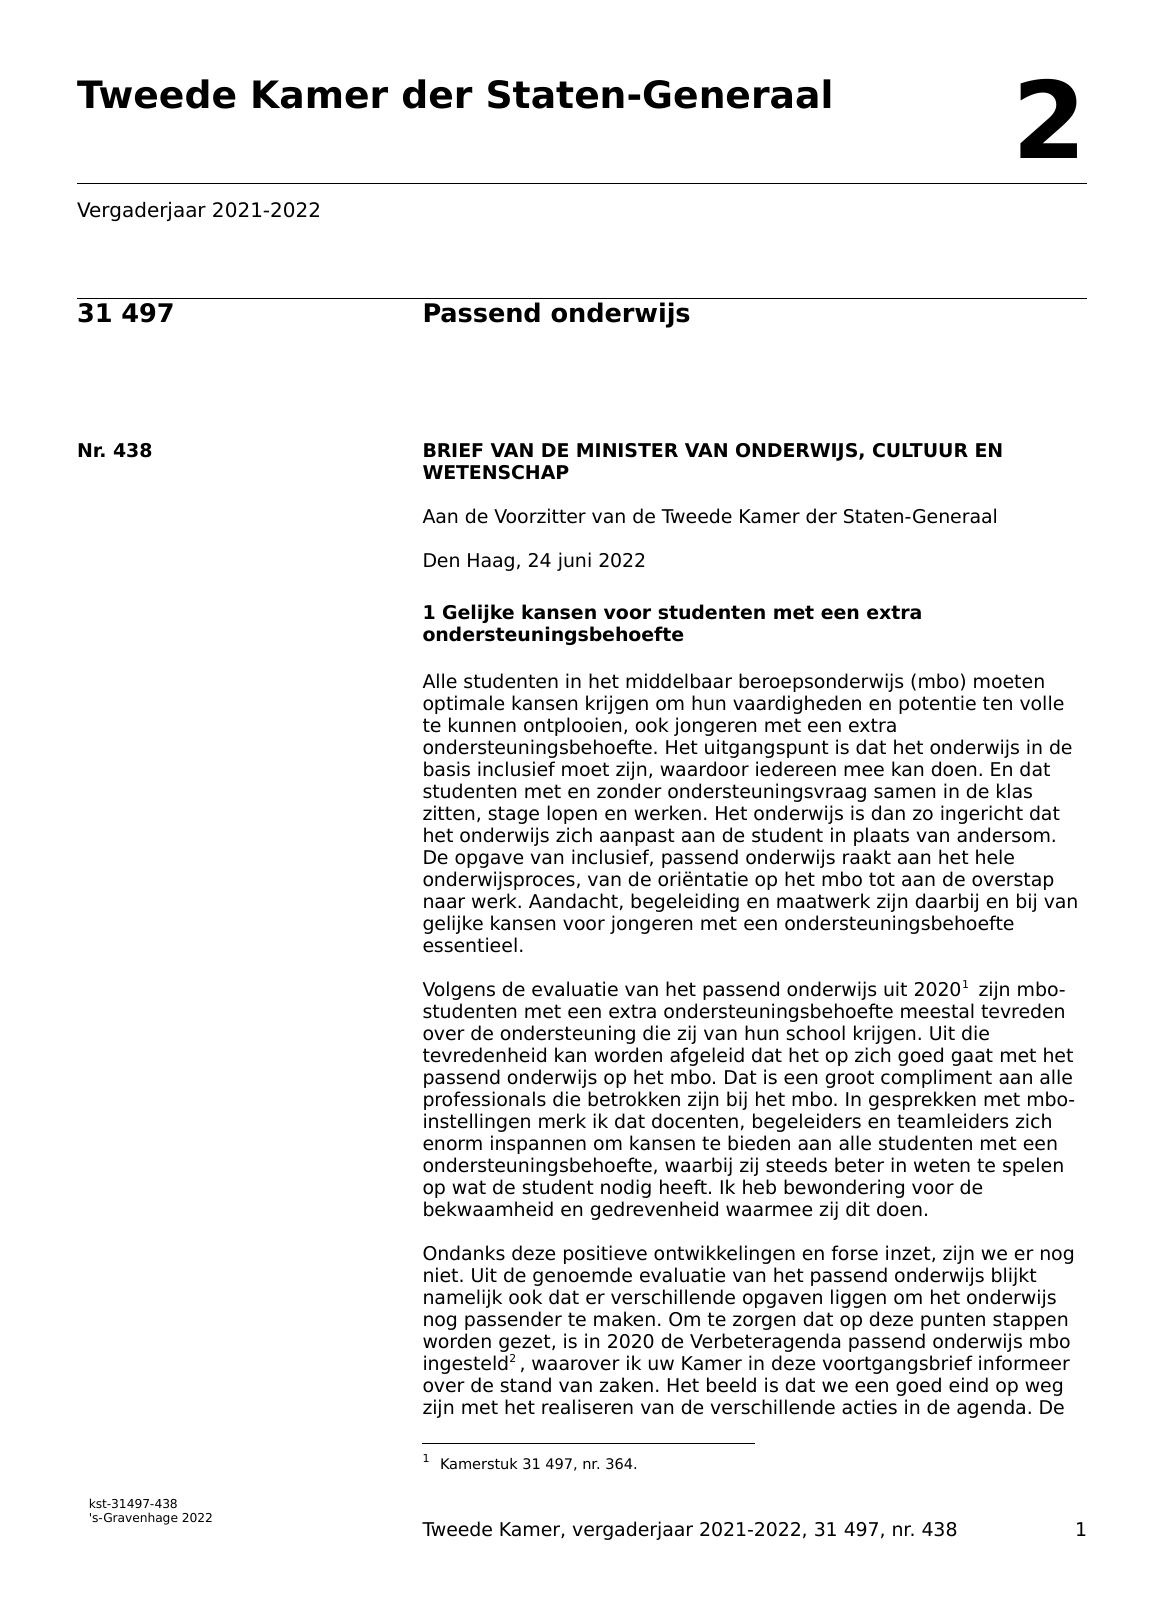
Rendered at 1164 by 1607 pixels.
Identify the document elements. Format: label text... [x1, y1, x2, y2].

text Ondanks deze positieve ontwikkelingen en forse inzet, zijn we er nog niet. Uit de genoemde evaluatie van het passend onderwijs blijkt namelijk ook dat er verschillende opgaven liggen om het onderwijs nog passender te maken. Om te zorgen dat op deze punten stappen worden gezet, is in 2020 de Verbeteragenda passend onderwijs mbo ingesteld, waarover ik uw Kamer in deze voortgangsbrief informeer over de stand van zaken. Het beeld is dat we een goed eind op weg zijn met het realiseren van de verschillende acties in de agenda. De [422, 1243, 1087, 1419]
subtitle 31 497 Passend onderwijs [77, 299, 1087, 329]
subtitle Nr. 438 BRIEF VAN DE MINISTER VAN ONDERWIJS, CULTUUR EN WETENSCHAP [77, 440, 1087, 484]
text 's-Gravenhage 2022 [88, 1511, 323, 1525]
table_header 2 [886, 59, 1087, 183]
text Den Haag, 24 juni 2022 [422, 550, 1087, 572]
table_header Tweede Kamer der Staten-Generaal [77, 59, 886, 183]
text kst-31497-438 [88, 1497, 323, 1511]
subtitle 1 Gelijke kansen voor studenten met een extra ondersteuningsbehoefte [422, 602, 1087, 646]
text Alle studenten in het middelbaar beroepsonderwijs (mbo) moeten optimale kansen krijgen om hun vaardigheden en potentie ten volle te kunnen ontplooien, ook jongeren met een extra ondersteuningsbehoefte. Het uitgangspunt is dat het onderwijs in de basis inclusief moet zijn, waardoor iedereen mee kan doen. En dat studenten met en zonder ondersteuningsvraag samen in de klas zitten, stage lopen en werken. Het onderwijs is dan zo ingericht dat het onderwijs zich aanpast aan de student in plaats van andersom. De opgave van inclusief, passend onderwijs raakt aan het hele onderwijsproces, van de oriëntatie op het mbo tot aan de overstap naar werk. Aandacht, begeleiding en maatwerk zijn daarbij en bij van gelijke kansen voor jongeren met een ondersteuningsbehoefte essentieel. [422, 671, 1087, 957]
text Volgens de evaluatie van het passend onderwijs uit 2020 zijn mbo-studenten met een extra ondersteuningsbehoefte meestal tevreden over de ondersteuning die zij van hun school krijgen. Uit die tevredenheid kan worden afgeleid dat het op zich goed gaat met het passend onderwijs op het mbo. Dat is een groot compliment aan alle professionals die betrokken zijn bij het mbo. In gesprekken met mbo-instellingen merk ik dat docenten, begeleiders en teamleiders zich enorm inspannen om kansen te bieden aan alle studenten met een ondersteuningsbehoefte, waarbij zij steeds beter in weten te spelen op wat de student nodig heeft. Ik heb bewondering voor de bekwaamheid en gedrevenheid waarmee zij dit doen. [422, 979, 1087, 1221]
table_cell Vergaderjaar 2021-2022 [77, 184, 1087, 298]
text Aan de Voorzitter van de Tweede Kamer der Staten-Generaal [422, 506, 1087, 528]
text Kamerstuk 31 497, nr. 364. [422, 1452, 1087, 1474]
